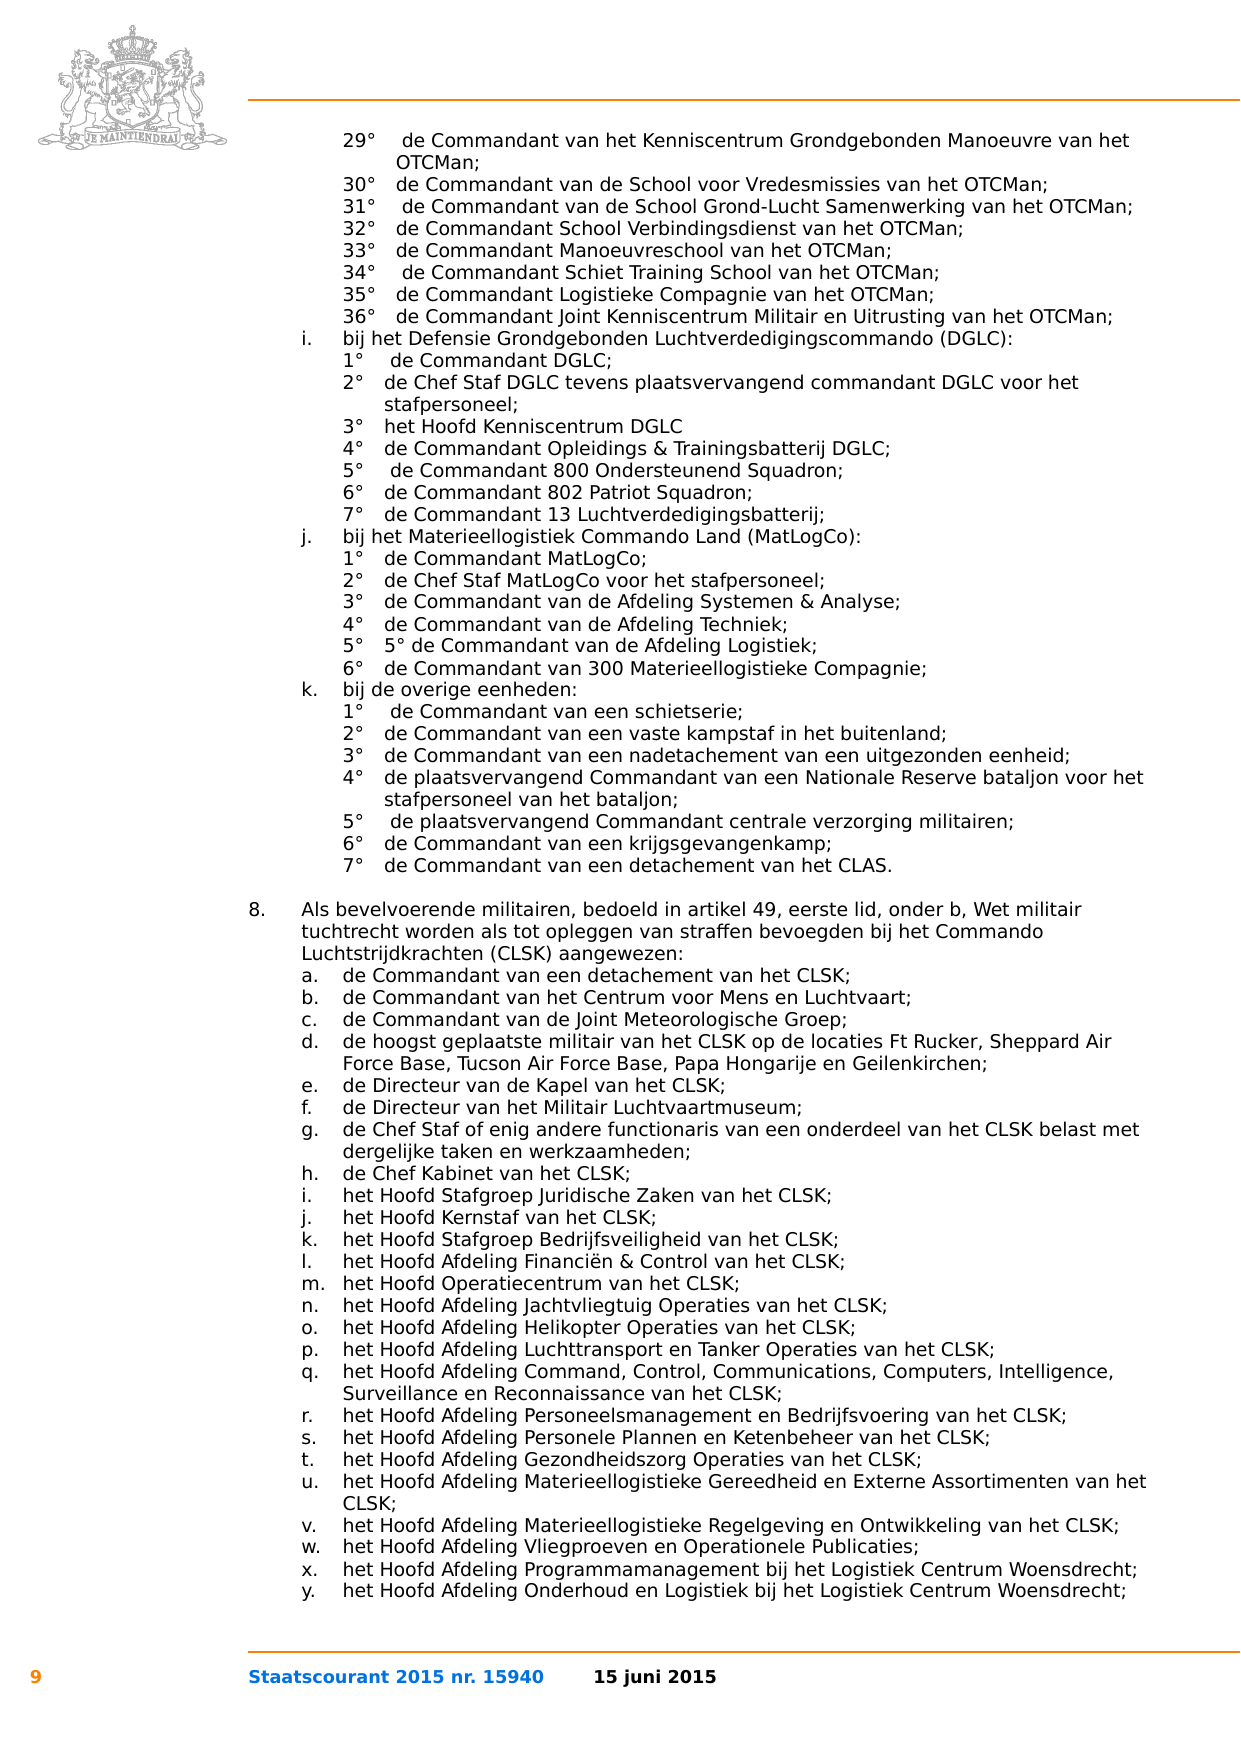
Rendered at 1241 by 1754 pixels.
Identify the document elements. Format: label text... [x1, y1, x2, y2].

text m. het Hoofd Operatiecentrum van het CLSK; [301, 1273, 1163, 1295]
text 30° de Commandant van de School voor Vredesmissies van het OTCMan; [342, 174, 1163, 196]
text 6° de Commandant van 300 Materieellogistieke Compagnie; [342, 657, 1163, 679]
text 4° de Commandant van de Afdeling Techniek; [342, 613, 1163, 635]
text 2° de Chef Staf MatLogCo voor het stafpersoneel; [342, 569, 1163, 591]
text o. het Hoofd Afdeling Helikopter Operaties van het CLSK; [301, 1317, 1163, 1339]
text d. de hoogst geplaatste militair van het CLSK op de locaties Ft Rucker, Sheppard Air Force Base, Tucson Air Force Base, Papa Hongarije en Geilenkirchen; [301, 1031, 1163, 1075]
text 5° de plaatsvervangend Commandant centrale verzorging militairen; [342, 811, 1163, 833]
text y. het Hoofd Afdeling Onderhoud en Logistiek bij het Logistiek Centrum Woensdrecht; [301, 1580, 1163, 1602]
text b. de Commandant van het Centrum voor Mens en Luchtvaart; [301, 987, 1163, 1009]
text k. het Hoofd Stafgroep Bedrijfsveiligheid van het CLSK; [301, 1229, 1163, 1251]
text g. de Chef Staf of enig andere functionaris van een onderdeel van het CLSK belast met dergelijke taken en werkzaamheden; [301, 1119, 1163, 1163]
text 3° de Commandant van de Afdeling Systemen & Analyse; [342, 591, 1163, 613]
text a. de Commandant van een detachement van het CLSK; [301, 965, 1163, 987]
text 34° de Commandant Schiet Training School van het OTCMan; [342, 262, 1163, 284]
text x. het Hoofd Afdeling Programmamanagement bij het Logistiek Centrum Woensdrecht; [301, 1558, 1163, 1580]
text 36° de Commandant Joint Kenniscentrum Militair en Uitrusting van het OTCMan; [342, 306, 1163, 328]
text t. het Hoofd Afdeling Gezondheidszorg Operaties van het CLSK; [301, 1448, 1163, 1471]
text 4° de Commandant Opleidings & Trainingsbatterij DGLC; [342, 438, 1163, 459]
text 6° de Commandant 802 Patriot Squadron; [342, 482, 1163, 503]
text n. het Hoofd Afdeling Jachtvliegtuig Operaties van het CLSK; [301, 1295, 1163, 1317]
text l. het Hoofd Afdeling Financiën & Control van het CLSK; [301, 1251, 1163, 1273]
text k. bij de overige eenheden: [301, 679, 1163, 701]
text e. de Directeur van de Kapel van het CLSK; [301, 1075, 1163, 1097]
text 7° de Commandant 13 Luchtverdedigingsbatterij; [342, 503, 1163, 526]
text u. het Hoofd Afdeling Materieellogistieke Gereedheid en Externe Assortimenten van het CLSK; [301, 1471, 1163, 1514]
text 1° de Commandant MatLogCo; [342, 547, 1163, 569]
text 2° de Commandant van een vaste kampstaf in het buitenland; [342, 723, 1163, 745]
text 7° de Commandant van een detachement van het CLAS. [342, 855, 1163, 877]
text 3° de Commandant van een nadetachement van een uitgezonden eenheid; [342, 745, 1163, 767]
text v. het Hoofd Afdeling Materieellogistieke Regelgeving en Ontwikkeling van het CLSK; [301, 1514, 1163, 1536]
text 3° het Hoofd Kenniscentrum DGLC [342, 416, 1163, 438]
text 5° de Commandant 800 Ondersteunend Squadron; [342, 459, 1163, 482]
text 33° de Commandant Manoeuvreschool van het OTCMan; [342, 240, 1163, 262]
text h. de Chef Kabinet van het CLSK; [301, 1163, 1163, 1185]
text 2° de Chef Staf DGLC tevens plaatsvervangend commandant DGLC voor het stafpersoneel; [342, 372, 1163, 416]
text 31° de Commandant van de School Grond-Lucht Samenwerking van het OTCMan; [342, 196, 1163, 218]
text 5° 5° de Commandant van de Afdeling Logistiek; [342, 635, 1163, 657]
text f. de Directeur van het Militair Luchtvaartmuseum; [301, 1097, 1163, 1119]
text q. het Hoofd Afdeling Command, Control, Communications, Computers, Intelligence, Surveillance en Reconnaissance van het CLSK; [301, 1361, 1163, 1404]
text 1° de Commandant DGLC; [342, 350, 1163, 372]
text c. de Commandant van de Joint Meteorologische Groep; [301, 1009, 1163, 1031]
text i. bij het Defensie Grondgebonden Luchtverdedigingscommando (DGLC): [301, 328, 1163, 350]
text j. bij het Materieellogistiek Commando Land (MatLogCo): [301, 526, 1163, 547]
text j. het Hoofd Kernstaf van het CLSK; [301, 1207, 1163, 1229]
text 29° de Commandant van het Kenniscentrum Grondgebonden Manoeuvre van het OTCMan; [342, 130, 1163, 174]
text 35° de Commandant Logistieke Compagnie van het OTCMan; [342, 284, 1163, 306]
text 1° de Commandant van een schietserie; [342, 701, 1163, 723]
text 6° de Commandant van een krijgsgevangenkamp; [342, 833, 1163, 855]
text 32° de Commandant School Verbindingsdienst van het OTCMan; [342, 218, 1163, 240]
text p. het Hoofd Afdeling Luchttransport en Tanker Operaties van het CLSK; [301, 1339, 1163, 1361]
text r. het Hoofd Afdeling Personeelsmanagement en Bedrijfsvoering van het CLSK; [301, 1404, 1163, 1427]
text 4° de plaatsvervangend Commandant van een Nationale Reserve bataljon voor het stafpersoneel van het bataljon; [342, 767, 1163, 811]
text 8. Als bevelvoerende militairen, bedoeld in artikel 49, eerste lid, onder b, Wet militair tuchtrecht worden als tot opleggen van straffen bevoegden bij het Commando Luchtstrijdkrachten (CLSK) aangewezen: [248, 899, 1163, 965]
text s. het Hoofd Afdeling Personele Plannen en Ketenbeheer van het CLSK; [301, 1427, 1163, 1448]
text i. het Hoofd Stafgroep Juridische Zaken van het CLSK; [301, 1185, 1163, 1207]
picture [38, 25, 227, 150]
text w. het Hoofd Afdeling Vliegproeven en Operationele Publicaties; [301, 1536, 1163, 1558]
